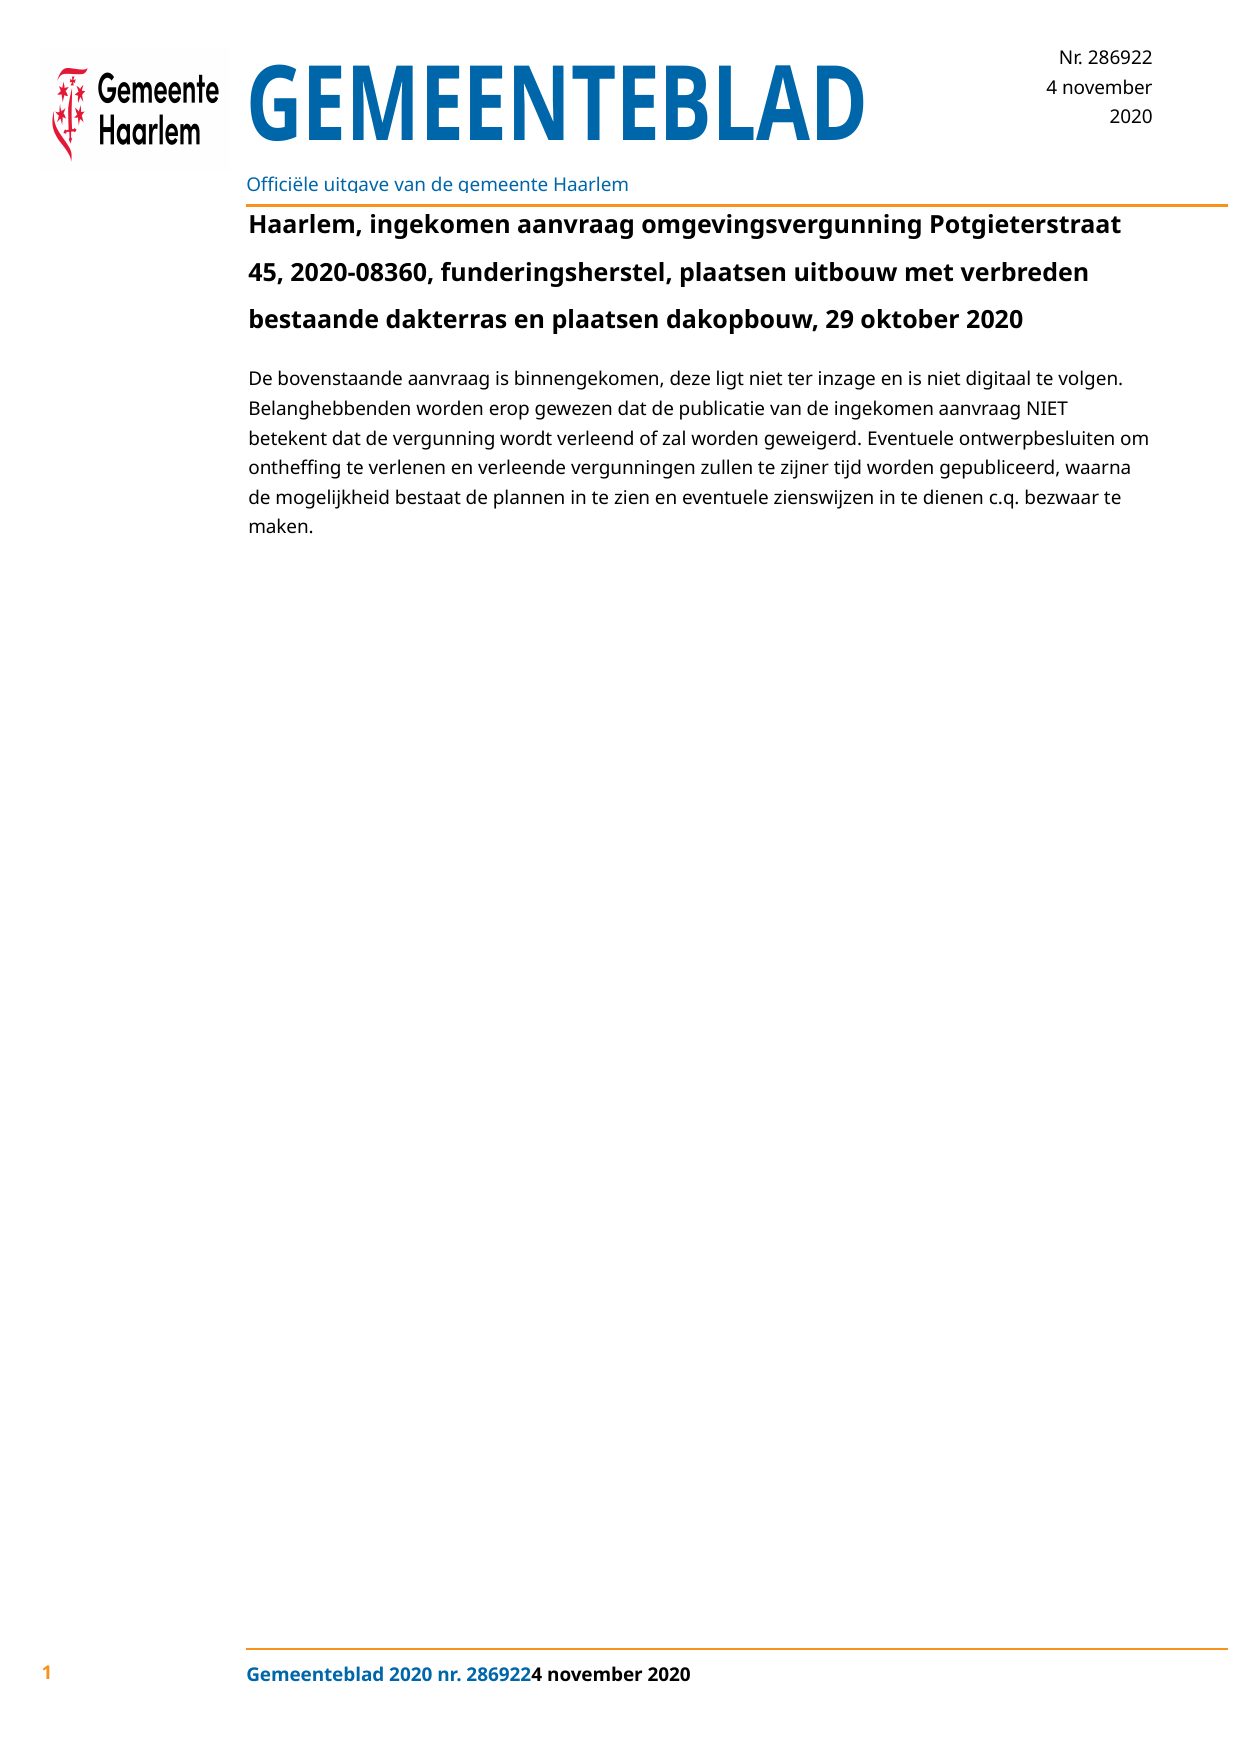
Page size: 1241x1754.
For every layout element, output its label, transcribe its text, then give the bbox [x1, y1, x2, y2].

picture [41, 47, 231, 172]
text Haarlem, ingekomen aanvraag omgevingsvergunning Potgieterstraat 45, 2020-08360, funderingsherstel, plaatsen uitbouw met verbreden bestaande dakterras en plaatsen dakopbouw, 29 oktober 2020 [248, 207, 1152, 336]
text De bovenstaande aanvraag is binnengekomen, deze ligt niet ter inzage en is niet digitaal te volgen. Belanghebbenden worden erop gewezen dat de publicatie van de ingekomen aanvraag NIET betekent dat de vergunning wordt verleend of zal worden geweigerd. Eventuele ontwerpbesluiten om ontheffing te verlenen en verleende vergunningen zullen te zijner tijd worden gepubliceerd, waarna de mogelijkheid bestaat de plannen in te zien en eventuele zienswijzen in te dienen c.q. bezwaar te maken. [248, 366, 1152, 539]
